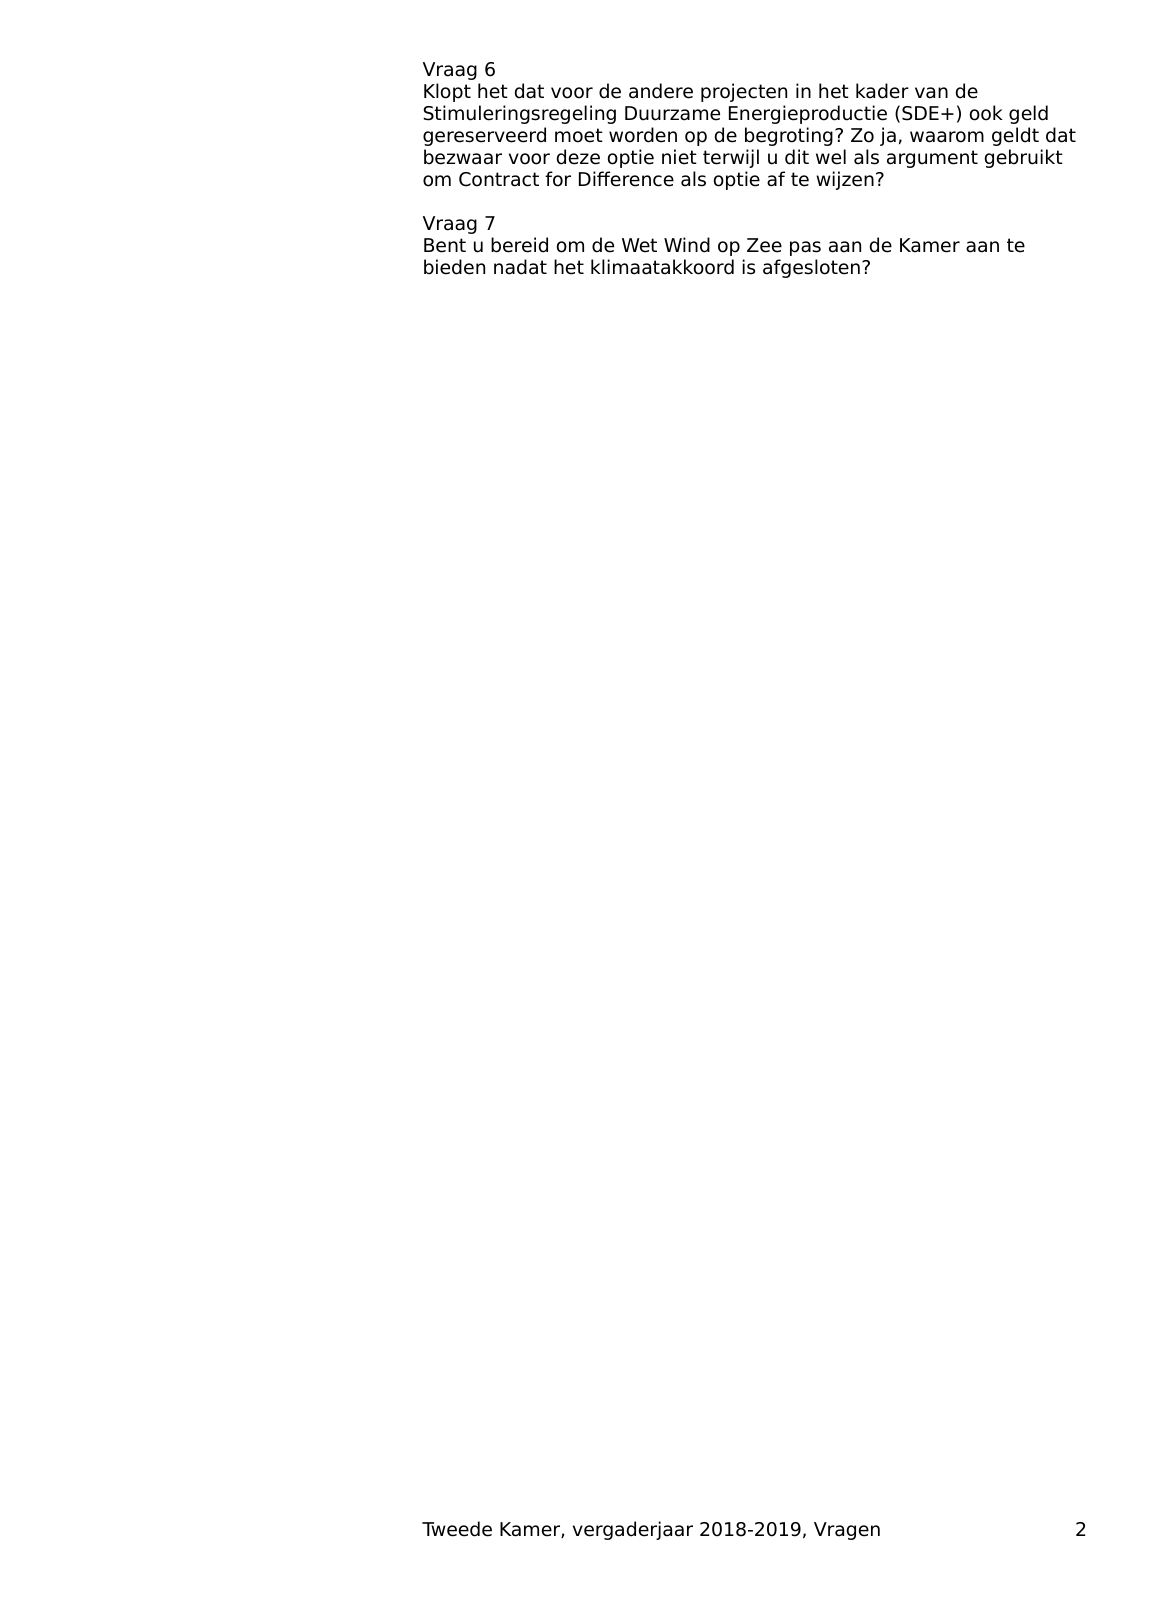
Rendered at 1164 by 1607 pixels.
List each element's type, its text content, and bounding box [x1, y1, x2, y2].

text Bent u bereid om de Wet Wind op Zee pas aan de Kamer aan te bieden nadat het klimaatakkoord is afgesloten? [422, 235, 1087, 279]
text Klopt het dat voor de andere projecten in het kader van de Stimuleringsregeling Duurzame Energieproductie (SDE+) ook geld gereserveerd moet worden op de begroting? Zo ja, waarom geldt dat bezwaar voor deze optie niet terwijl u dit wel als argument gebruikt om Contract for Difference als optie af te wijzen? [422, 81, 1087, 191]
text Vraag 6 [422, 59, 1087, 81]
text Vraag 7 [422, 213, 1087, 235]
